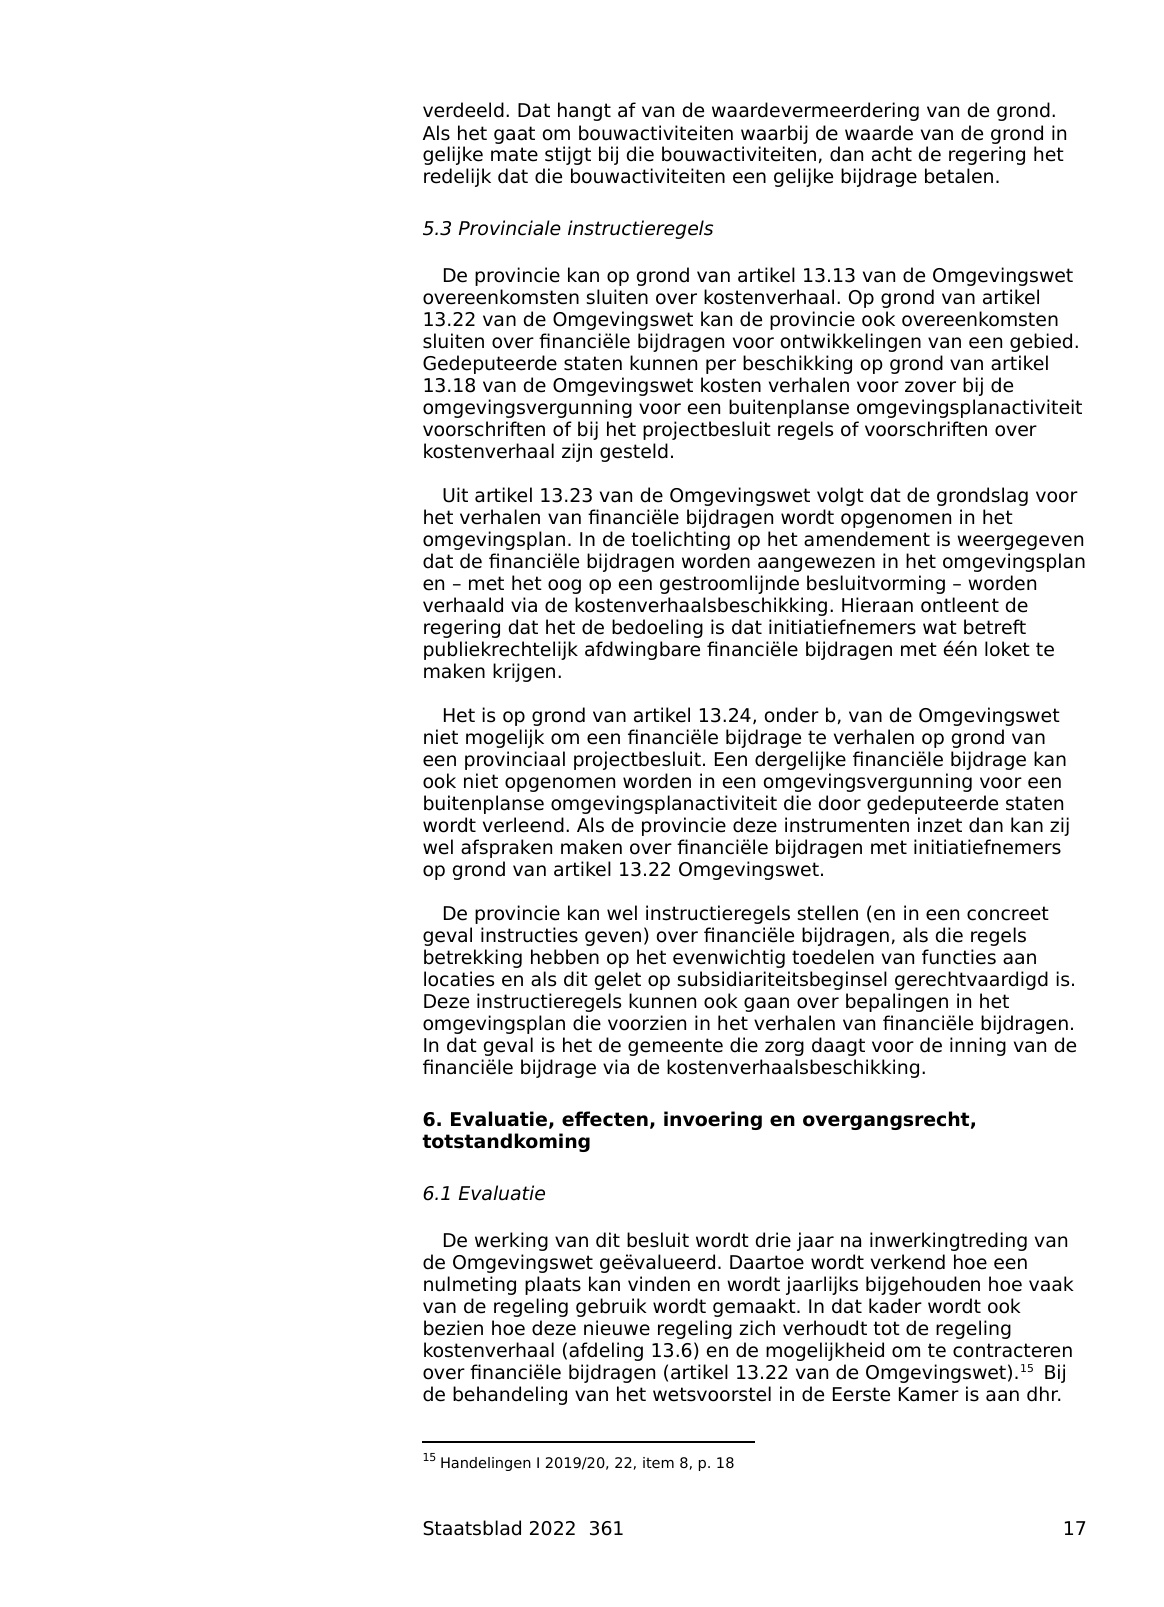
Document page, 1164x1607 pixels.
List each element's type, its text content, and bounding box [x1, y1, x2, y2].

text De provincie kan wel instructieregels stellen (en in een concreet geval instructies geven) over financiële bijdragen, als die regels betrekking hebben op het evenwichtig toedelen van functies aan locaties en als dit gelet op subsidiariteitsbeginsel gerechtvaardigd is. Deze instructieregels kunnen ook gaan over bepalingen in het omgevingsplan die voorzien in het verhalen van financiële bijdragen. In dat geval is het de gemeente die zorg daagt voor de inning van de financiële bijdrage via de kostenverhaalsbeschikking. [422, 903, 1087, 1079]
subtitle 5.3 Provinciale instructieregels [422, 218, 1087, 240]
text verdeeld. Dat hangt af van de waardevermeerdering van de grond. Als het gaat om bouwactiviteiten waarbij de waarde van de grond in gelijke mate stijgt bij die bouwactiviteiten, dan acht de regering het redelijk dat die bouwactiviteiten een gelijke bijdrage betalen. [422, 100, 1087, 188]
text De provincie kan op grond van artikel 13.13 van de Omgevingswet overeenkomsten sluiten over kostenverhaal. Op grond van artikel 13.22 van de Omgevingswet kan de provincie ook overeenkomsten sluiten over financiële bijdragen voor ontwikkelingen van een gebied. Gedeputeerde staten kunnen per beschikking op grond van artikel 13.18 van de Omgevingswet kosten verhalen voor zover bij de omgevingsvergunning voor een buitenplanse omgevingsplanactiviteit voorschriften of bij het projectbesluit regels of voorschriften over kostenverhaal zijn gesteld. [422, 265, 1087, 463]
text Handelingen I 2019/20, 22, item 8, p. 18 [422, 1451, 1087, 1473]
subtitle 6.1 Evaluatie [422, 1183, 1087, 1205]
text Uit artikel 13.23 van de Omgevingswet volgt dat de grondslag voor het verhalen van financiële bijdragen wordt opgenomen in het omgevingsplan. In de toelichting op het amendement is weergegeven dat de financiële bijdragen worden aangewezen in het omgevingsplan en – met het oog op een gestroomlijnde besluitvorming – worden verhaald via de kostenverhaalsbeschikking. Hieraan ontleent de regering dat het de bedoeling is dat initiatiefnemers wat betreft publiekrechtelijk afdwingbare financiële bijdragen met één loket te maken krijgen. [422, 485, 1087, 683]
subtitle 6. Evaluatie, effecten, invoering en overgangsrecht, totstandkoming [422, 1109, 1087, 1153]
text Het is op grond van artikel 13.24, onder b, van de Omgevingswet niet mogelijk om een financiële bijdrage te verhalen op grond van een provinciaal projectbesluit. Een dergelijke financiële bijdrage kan ook niet opgenomen worden in een omgevingsvergunning voor een buitenplanse omgevingsplanactiviteit die door gedeputeerde staten wordt verleend. Als de provincie deze instrumenten inzet dan kan zij wel afspraken maken over financiële bijdragen met initiatiefnemers op grond van artikel 13.22 Omgevingswet. [422, 705, 1087, 881]
text De werking van dit besluit wordt drie jaar na inwerkingtreding van de Omgevingswet geëvalueerd. Daartoe wordt verkend hoe een nulmeting plaats kan vinden en wordt jaarlijks bijgehouden hoe vaak van de regeling gebruik wordt gemaakt. In dat kader wordt ook bezien hoe deze nieuwe regeling zich verhoudt tot de regeling kostenverhaal (afdeling 13.6) en de mogelijkheid om te contracteren over financiële bijdragen (artikel 13.22 van de Omgevingswet). Bij de behandeling van het wetsvoorstel in de Eerste Kamer is aan dhr. [422, 1230, 1087, 1406]
